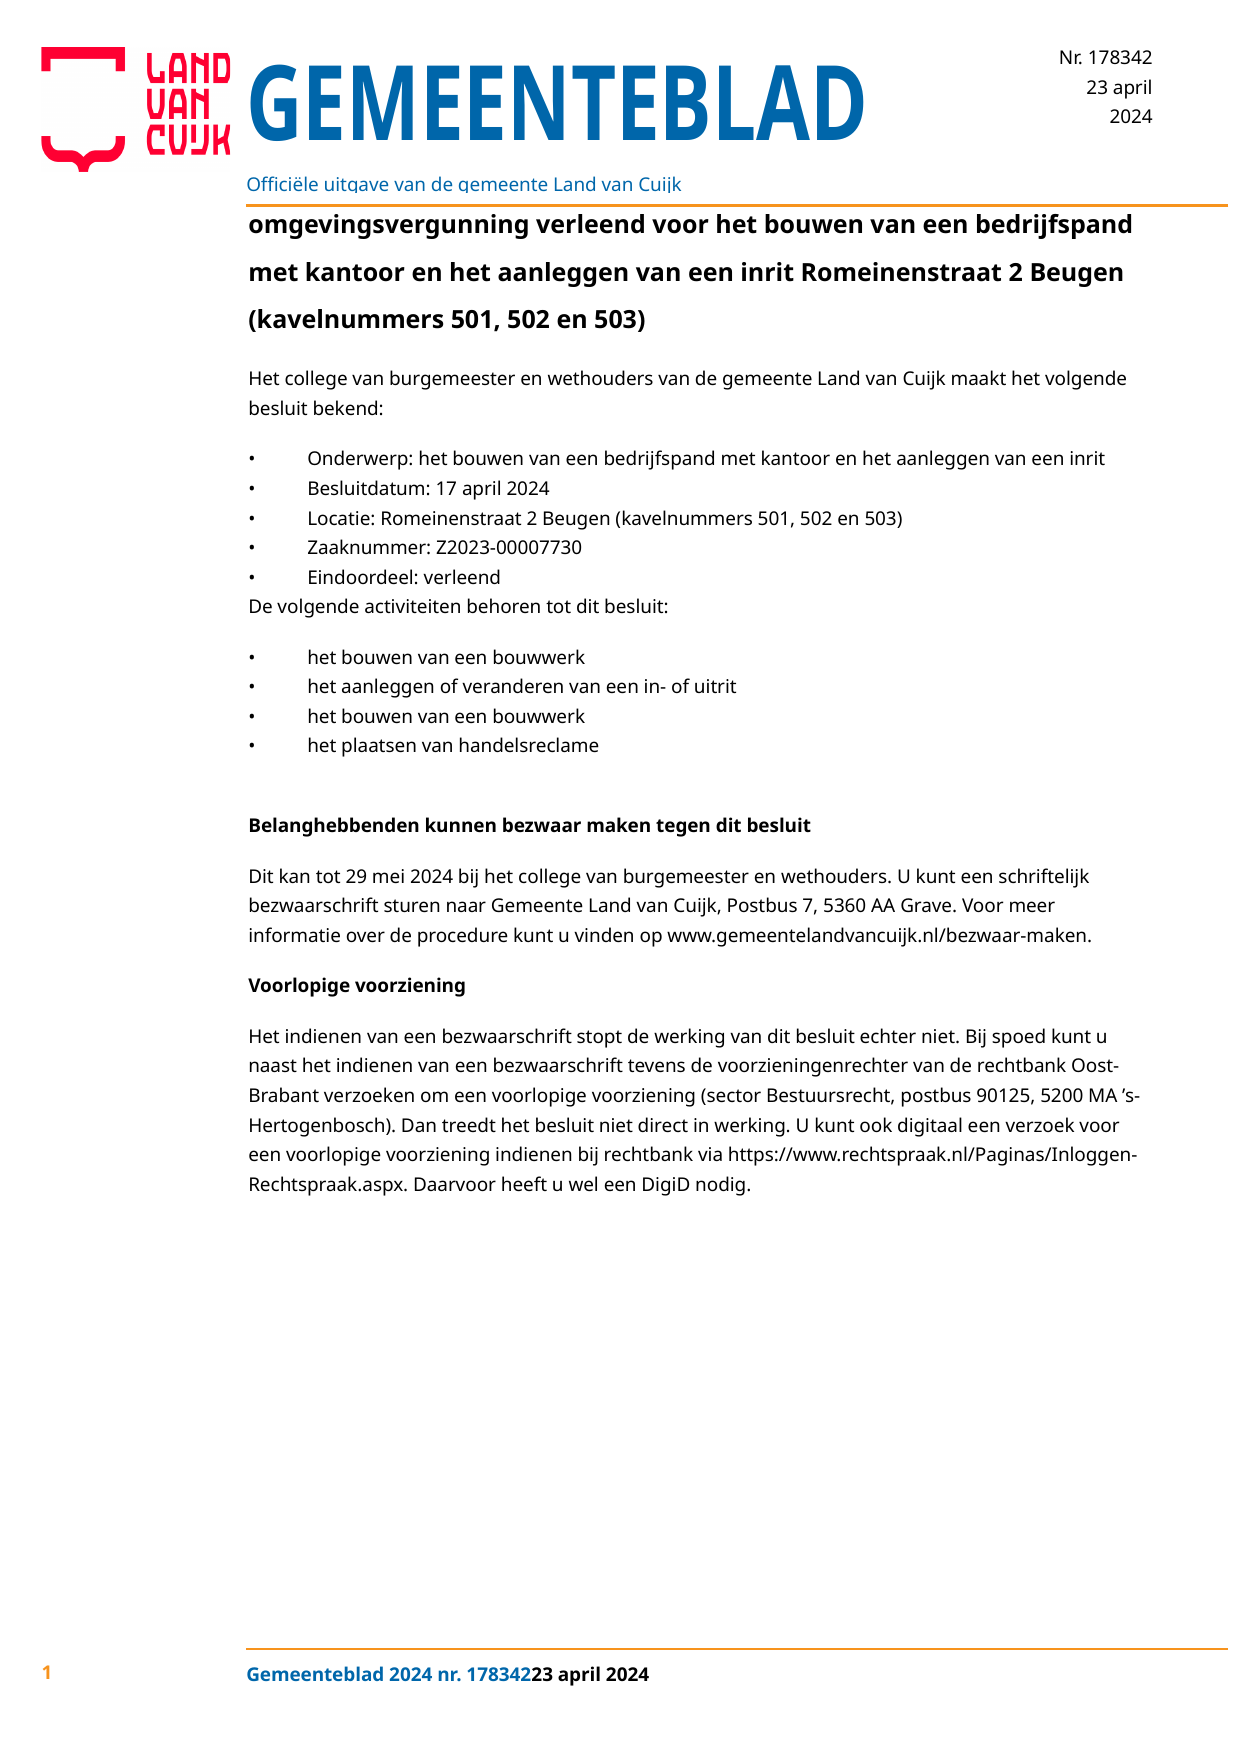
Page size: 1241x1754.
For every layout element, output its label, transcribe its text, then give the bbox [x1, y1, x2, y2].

list Eindoordeel: verleend [248, 564, 1152, 589]
list Onderwerp: het bouwen van een bedrijfspand met kantoor en het aanleggen van een inrit [248, 446, 1152, 471]
text Het college van burgemeester en wethouders van de gemeente Land van Cuijk maakt het volgende besluit bekend: [248, 366, 1152, 421]
list Zaaknummer: Z2023-00007730 [248, 534, 1152, 560]
text Belanghebbenden kunnen bezwaar maken tegen dit besluit [248, 813, 1152, 838]
text omgevingsvergunning verleend voor het bouwen van een bedrijfspand met kantoor en het aanleggen van een inrit Romeinenstraat 2 Beugen (kavelnummers 501, 502 en 503) [248, 207, 1152, 336]
list het bouwen van een bouwwerk [248, 703, 1152, 729]
list Besluitdatum: 17 april 2024 [248, 475, 1152, 501]
list het aanleggen of veranderen van een in- of uitrit [248, 673, 1152, 699]
text Het indienen van een bezwaarschrift stopt de werking van dit besluit echter niet. Bij spoed kunt u naast het indienen van een bezwaarschrift tevens de voorzieningenrechter van de rechtbank Oost-Brabant verzoeken om een voorlopige voorziening (sector Bestuursrecht, postbus 90125, 5200 MA ’s-Hertogenbosch). Dan treedt het besluit niet direct in werking. U kunt ook digitaal een verzoek voor een voorlopige voorziening indienen bij rechtbank via https://www.rechtspraak.nl/Paginas/Inloggen-Rechtspraak.aspx. Daarvoor heeft u wel een DigiD nodig. [248, 1023, 1152, 1197]
picture [41, 47, 231, 172]
text Voorlopige voorziening [248, 973, 1152, 998]
list Locatie: Romeinenstraat 2 Beugen (kavelnummers 501, 502 en 503) [248, 505, 1152, 530]
text Dit kan tot 29 mei 2024 bij het college van burgemeester en wethouders. U kunt een schriftelijk bezwaarschrift sturen naar Gemeente Land van Cuijk, Postbus 7, 5360 AA Grave. Voor meer informatie over de procedure kunt u vinden op www.gemeentelandvancuijk.nl/bezwaar-maken. [248, 863, 1152, 948]
list het bouwen van een bouwwerk [248, 644, 1152, 669]
text De volgende activiteiten behoren tot dit besluit: [248, 593, 1152, 619]
list het plaatsen van handelsreclame [248, 733, 1152, 758]
